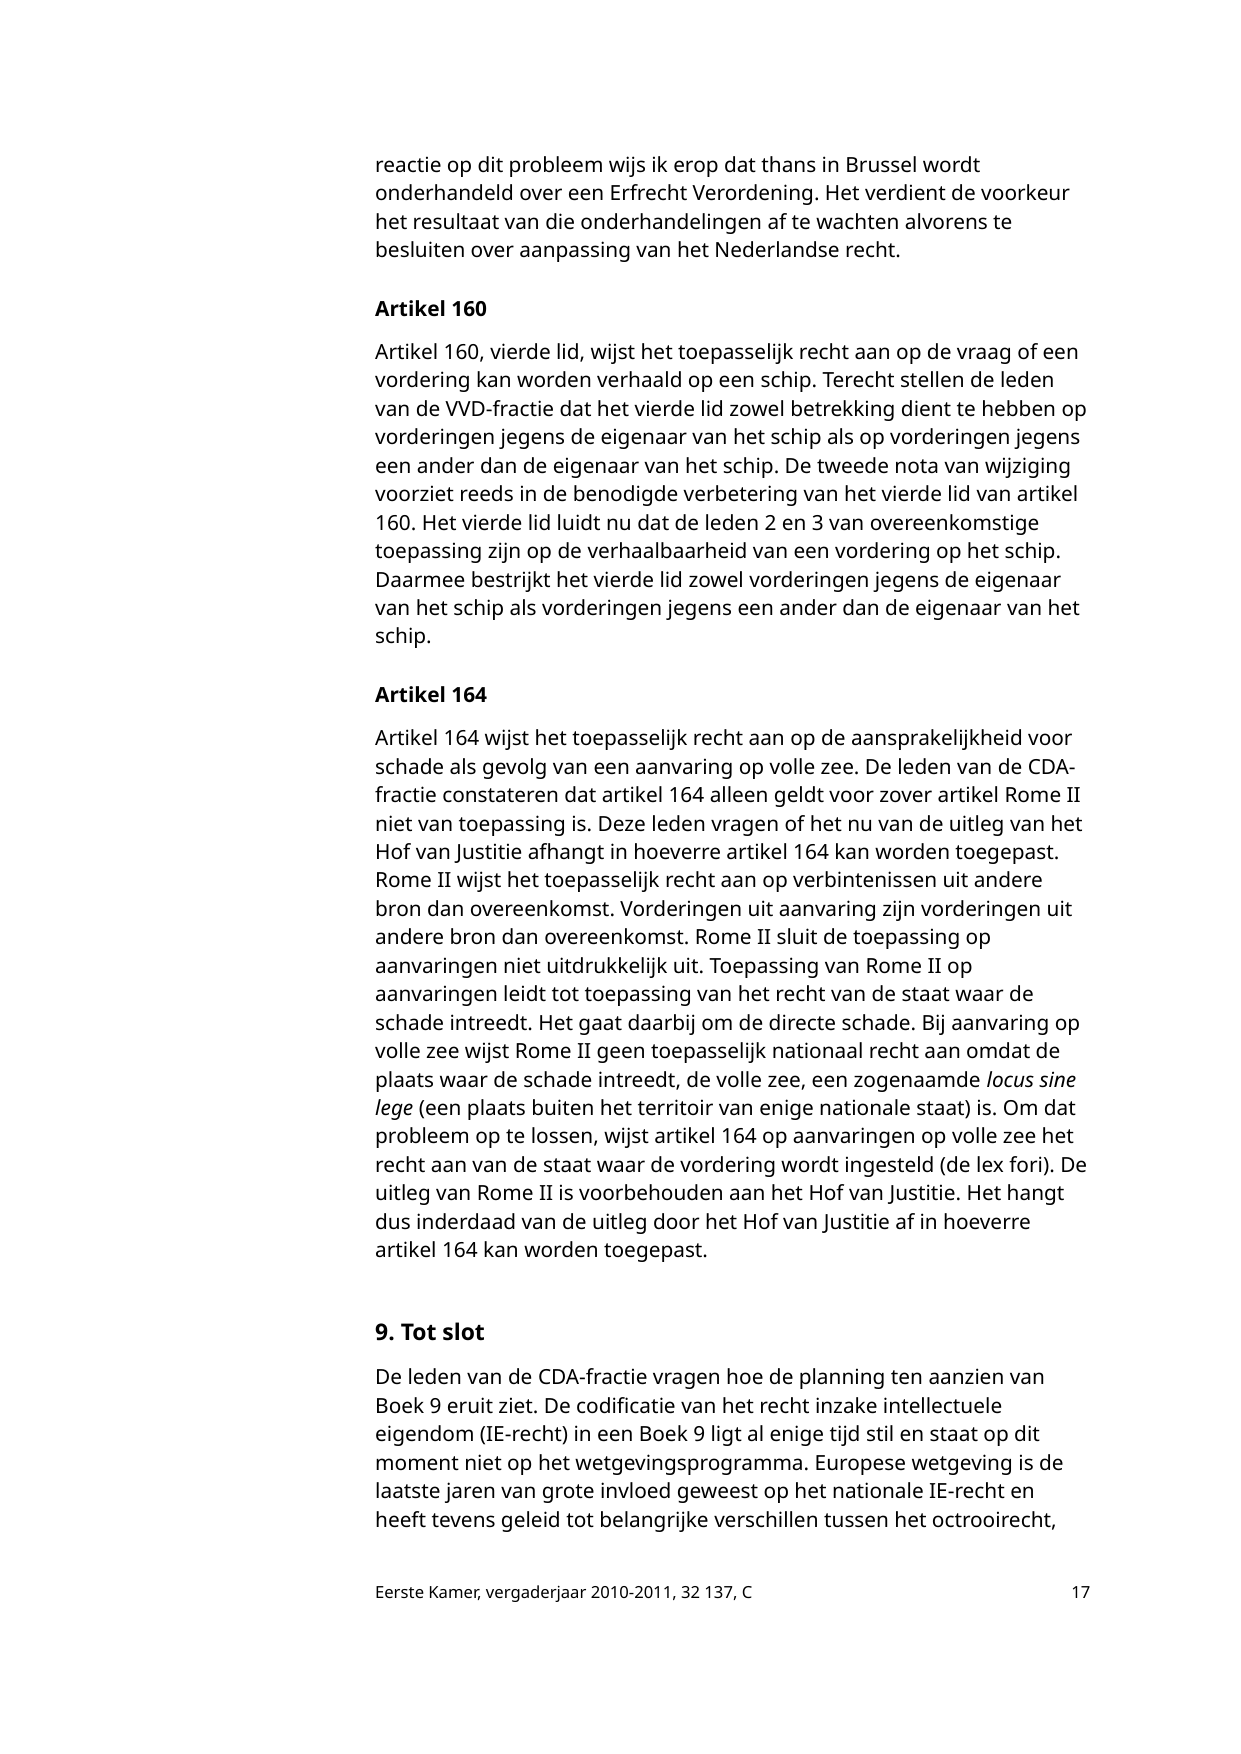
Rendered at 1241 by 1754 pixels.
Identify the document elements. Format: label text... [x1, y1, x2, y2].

text Rome II wijst het toepasselijk recht aan op verbintenissen uit andere bron dan overeenkomst. Vorderingen uit aanvaring zijn vorderingen uit andere bron dan overeenkomst. Rome II sluit de toepassing op aanvaringen niet uitdrukkelijk uit. Toepassing van Rome II op aanvaringen leidt tot toepassing van het recht van de staat waar de schade intreedt. Het gaat daarbij om de directe schade. Bij aanvaring op volle zee wijst Rome II geen toepasselijk nationaal recht aan omdat de plaats waar de schade intreedt, de volle zee, een zogenaamde locus sine lege (een plaats buiten het territoir van enige nationale staat) is. Om dat probleem op te lossen, wijst artikel 164 op aanvaringen op volle zee het recht aan van de staat waar de vordering wordt ingesteld (de lex fori). De uitleg van Rome II is voorbehouden aan het Hof van Justitie. Het hangt dus inderdaad van de uitleg door het Hof van Justitie af in hoeverre artikel 164 kan worden toegepast. [375, 866, 1090, 1264]
text reactie op dit probleem wijs ik erop dat thans in Brussel wordt onderhandeld over een Erfrecht Verordening. Het verdient de voorkeur het resultaat van die onderhandelingen af te wachten alvorens te besluiten over aanpassing van het Nederlandse recht. [375, 150, 1090, 264]
text Artikel 160 [375, 294, 1090, 322]
text De leden van de CDA-fractie vragen hoe de planning ten aanzien van Boek 9 eruit ziet. De codificatie van het recht inzake intellectuele eigendom (IE-recht) in een Boek 9 ligt al enige tijd stil en staat op dit moment niet op het wetgevingsprogramma. Europese wetgeving is de laatste jaren van grote invloed geweest op het nationale IE-recht en heeft tevens geleid tot belangrijke verschillen tussen het octrooirecht, [375, 1362, 1090, 1533]
subtitle 9. Tot slot [375, 1316, 1090, 1347]
text Artikel 164 wijst het toepasselijk recht aan op de aansprakelijkheid voor schade als gevolg van een aanvaring op volle zee. De leden van de CDA-fractie constateren dat artikel 164 alleen geldt voor zover artikel Rome II niet van toepassing is. Deze leden vragen of het nu van de uitleg van het Hof van Justitie afhangt in hoeverre artikel 164 kan worden toegepast. [375, 723, 1090, 866]
text Artikel 164 [375, 680, 1090, 708]
text Artikel 160, vierde lid, wijst het toepasselijk recht aan op de vraag of een vordering kan worden verhaald op een schip. Terecht stellen de leden van de VVD-fractie dat het vierde lid zowel betrekking dient te hebben op vorderingen jegens de eigenaar van het schip als op vorderingen jegens een ander dan de eigenaar van het schip. De tweede nota van wijziging voorziet reeds in de benodigde verbetering van het vierde lid van artikel 160. Het vierde lid luidt nu dat de leden 2 en 3 van overeenkomstige toepassing zijn op de verhaalbaarheid van een vordering op het schip. Daarmee bestrijkt het vierde lid zowel vorderingen jegens de eigenaar van het schip als vorderingen jegens een ander dan de eigenaar van het schip. [375, 337, 1090, 650]
